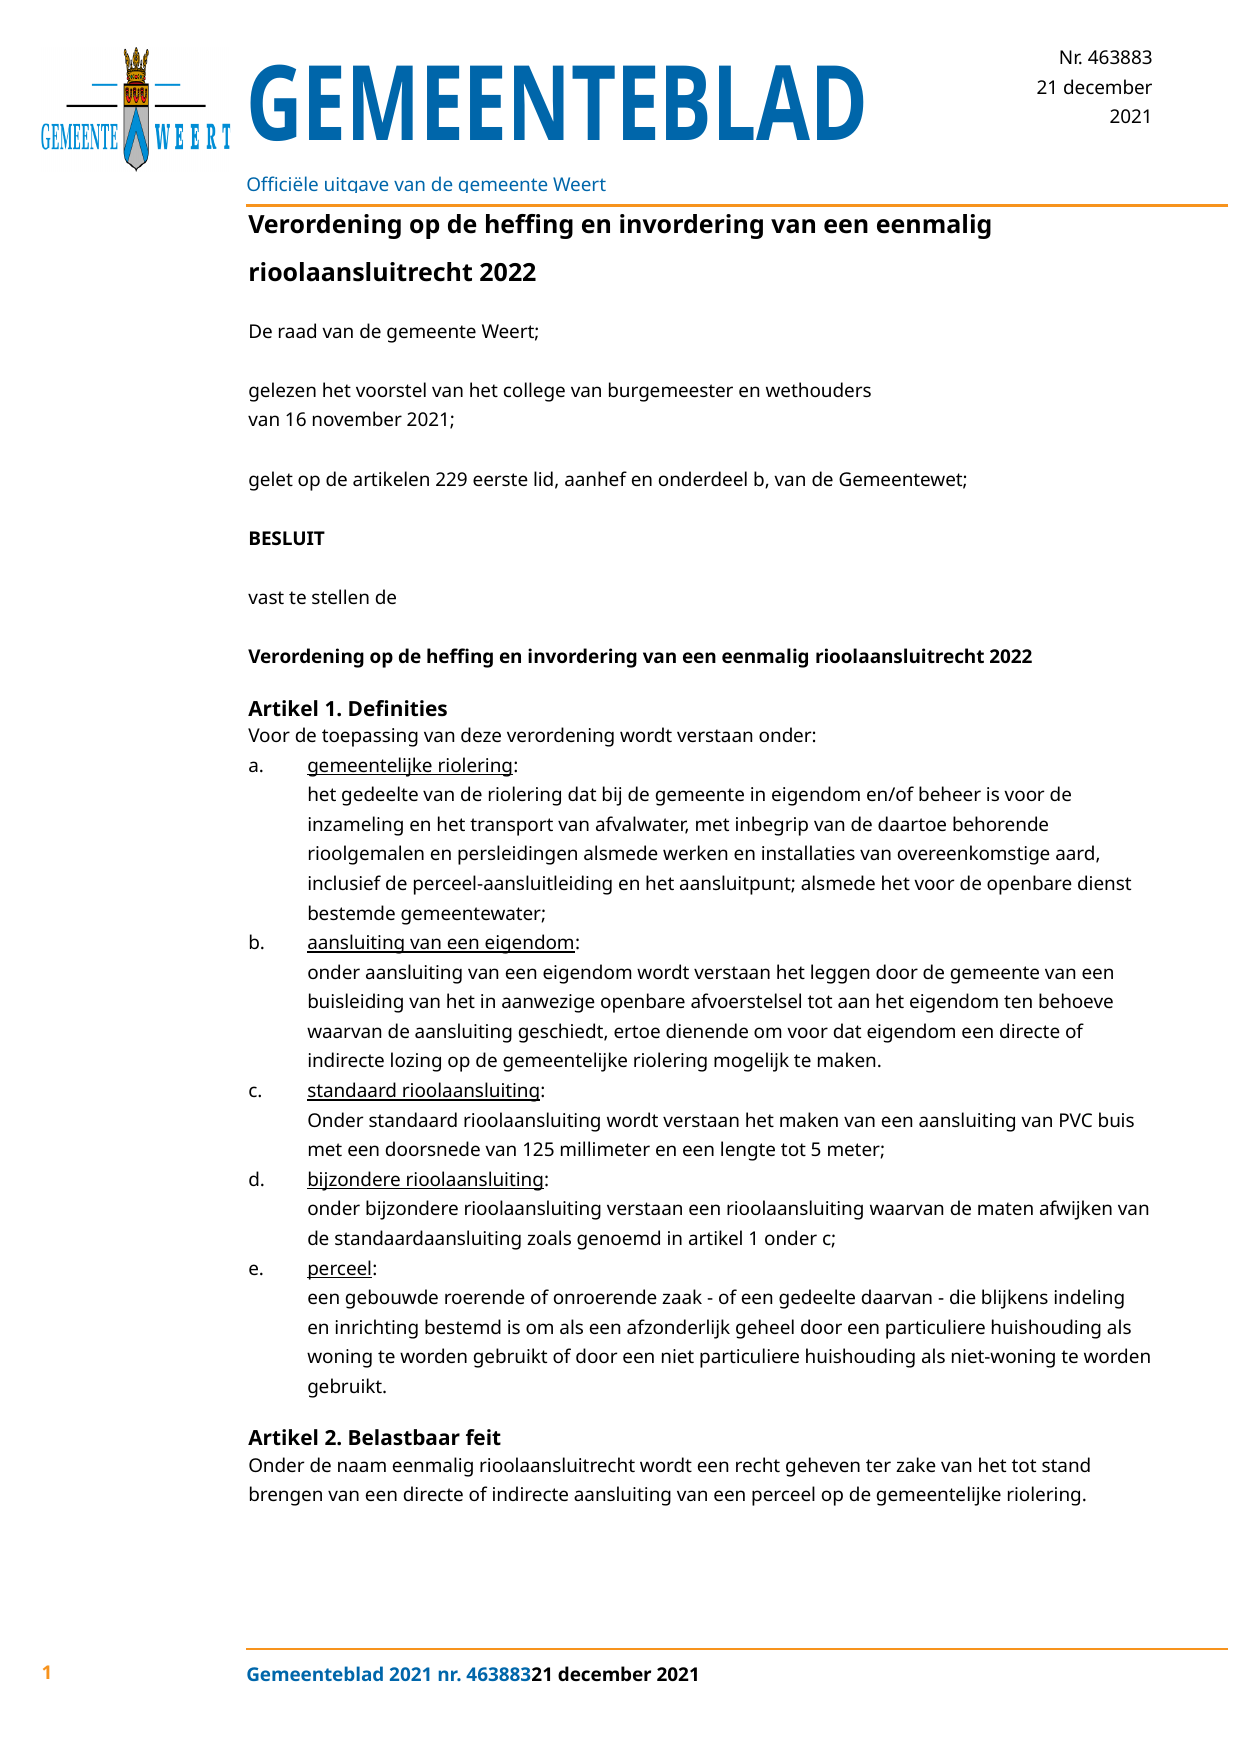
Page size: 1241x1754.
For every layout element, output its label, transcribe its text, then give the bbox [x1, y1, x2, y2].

list standaard rioolaansluiting: [248, 1077, 1152, 1103]
list onder bijzondere rioolaansluiting verstaan een rioolaansluiting waarvan de maten afwijken van de standaardaansluiting zoals genoemd in artikel 1 onder c; [248, 1196, 1152, 1251]
text Onder de naam eenmalig rioolaansluitrecht wordt een recht geheven ter zake van het tot stand brengen van een directe of indirecte aansluiting van een perceel op de gemeentelijke riolering. [248, 1452, 1152, 1507]
text gelezen het voorstel van het college van burgemeester en wethouders [248, 377, 1152, 403]
text Verordening op de heffing en invordering van een eenmalig rioolaansluitrecht 2022 [248, 207, 1152, 288]
text vast te stellen de [248, 584, 1152, 610]
text van 16 november 2021; [248, 407, 1152, 432]
text Verordening op de heffing en invordering van een eenmalig rioolaansluitrecht 2022 [248, 643, 1152, 669]
text BESLUIT [248, 525, 1152, 551]
list het gedeelte van de riolering dat bij de gemeente in eigendom en/of beheer is voor de inzameling en het transport van afvalwater, met inbegrip van de daartoe behorende rioolgemalen en persleidingen alsmede werken en installaties van overeenkomstige aard, inclusief de perceel-aansluitleiding en het aansluitpunt; alsmede het voor de openbare dienst bestemde gemeentewater; [248, 781, 1152, 925]
list onder aansluiting van een eigendom wordt verstaan het leggen door de gemeente van een buisleiding van het in aanwezige openbare afvoerstelsel tot aan het eigendom ten behoeve waarvan de aansluiting geschiedt, ertoe dienende om voor dat eigendom een directe of indirecte lozing op de gemeentelijke riolering mogelijk te maken. [248, 959, 1152, 1073]
list bijzondere rioolaansluiting: [248, 1166, 1152, 1192]
text Artikel 1. Definities [248, 694, 1152, 722]
list aansluiting van een eigendom: [248, 929, 1152, 955]
text gelet op de artikelen 229 eerste lid, aanhef en onderdeel b, van de Gemeentewet; [248, 466, 1152, 492]
picture [41, 47, 231, 172]
list perceel: [248, 1255, 1152, 1280]
text Voor de toepassing van deze verordening wordt verstaan onder: [248, 722, 1152, 748]
list Onder standaard rioolaansluiting wordt verstaan het maken van een aansluiting van PVC buis met een doorsnede van 125 millimeter en een lengte tot 5 meter; [248, 1107, 1152, 1162]
text De raad van de gemeente Weert; [248, 318, 1152, 344]
list een gebouwde roerende of onroerende zaak - of een gedeelte daarvan - die blijkens indeling en inrichting bestemd is om als een afzonderlijk geheel door een particuliere huishouding als woning te worden gebruikt of door een niet particuliere huishouding als niet-woning te worden gebruikt. [248, 1284, 1152, 1399]
list gemeentelijke riolering: [248, 752, 1152, 777]
text Artikel 2. Belastbaar feit [248, 1423, 1152, 1452]
